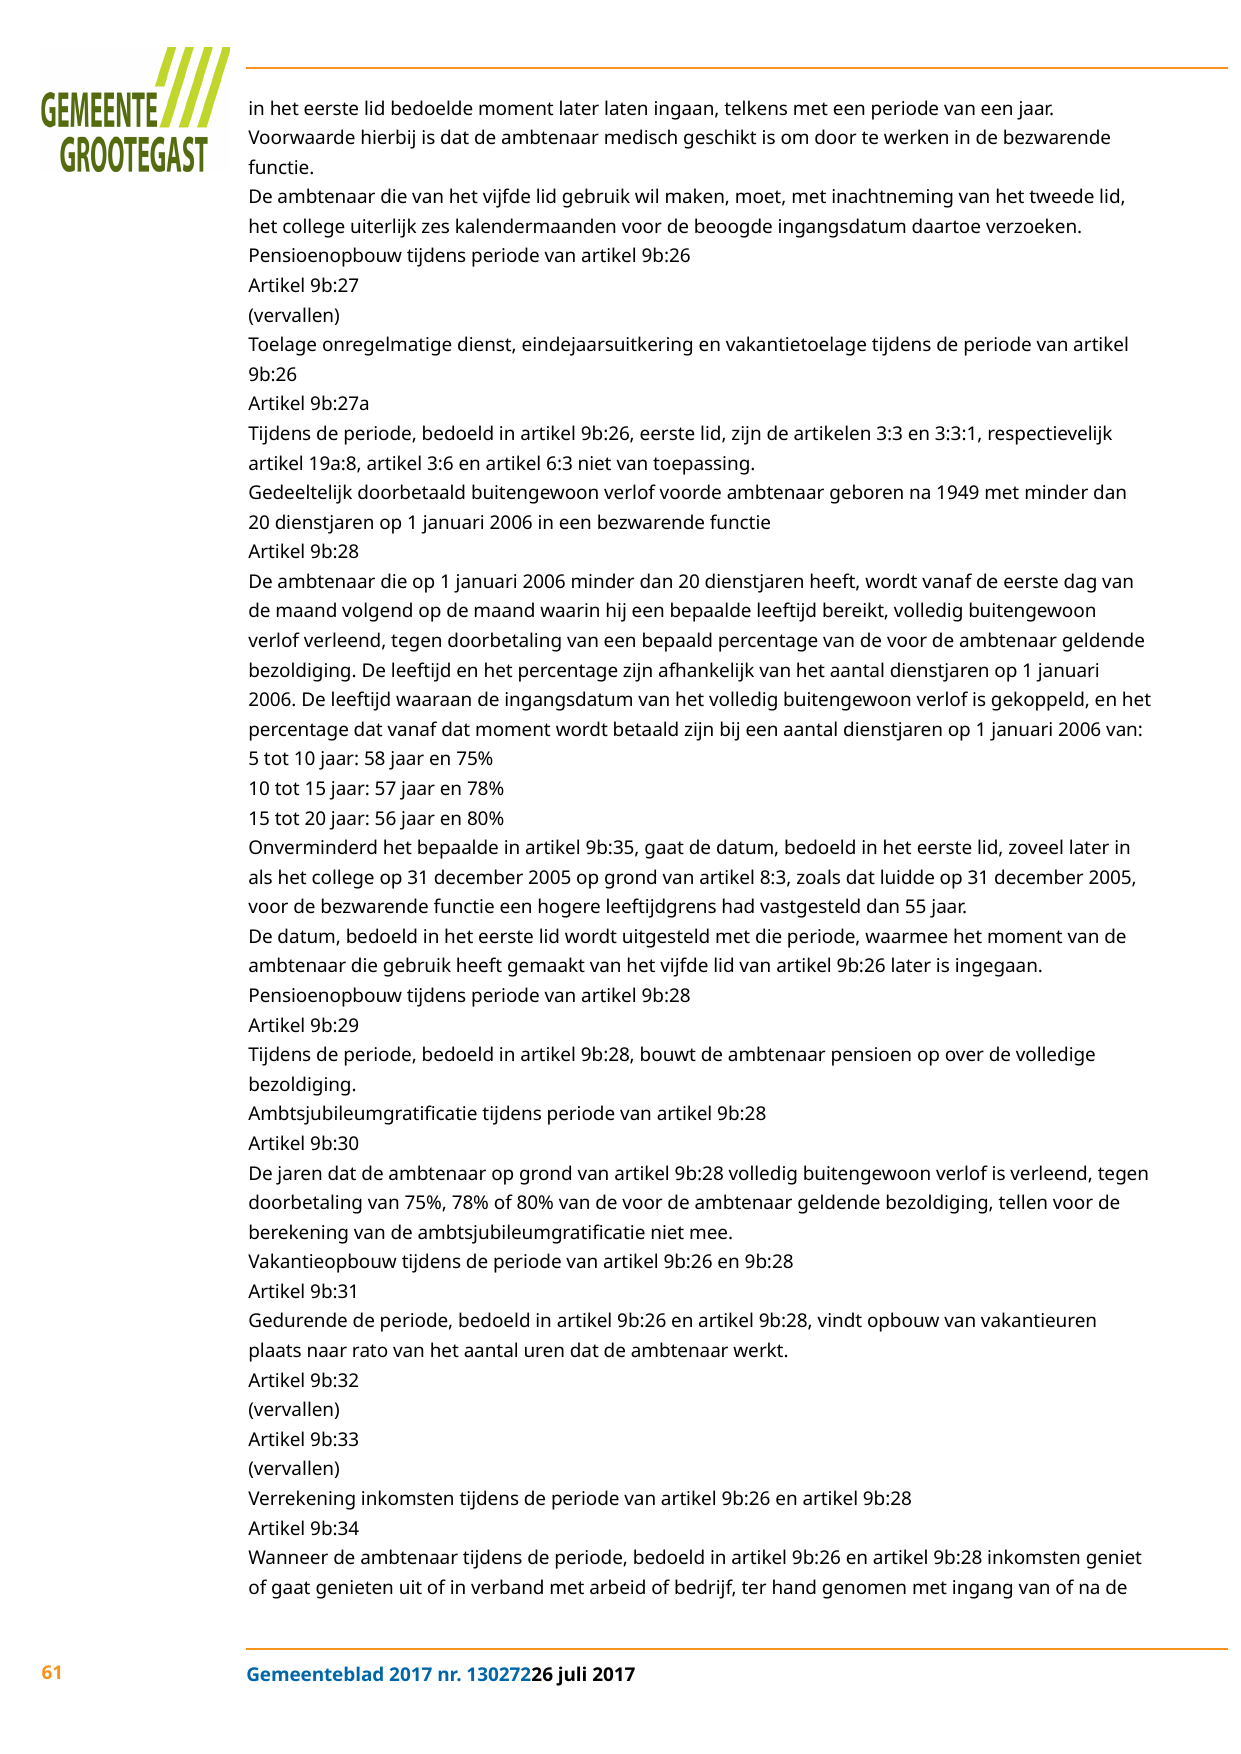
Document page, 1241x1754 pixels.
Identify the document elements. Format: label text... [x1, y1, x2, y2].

text Toelage onregelmatige dienst, eindejaarsuitkering en vakantietoelage tijdens de periode van artikel 9b:26 [248, 331, 1152, 387]
text 15 tot 20 jaar: 56 jaar en 80% [248, 805, 1152, 831]
text (vervallen) [248, 1456, 1152, 1481]
text De ambtenaar die op 1 januari 2006 minder dan 20 dienstjaren heeft, wordt vanaf de eerste dag van de maand volgend op de maand waarin hij een bepaalde leeftijd bereikt, volledig buitengewoon verlof verleend, tegen doorbetaling van een bepaald percentage van de voor de ambtenaar geldende bezoldiging. De leeftijd en het percentage zijn afhankelijk van het aantal dienstjaren op 1 januari 2006. De leeftijd waaraan de ingangsdatum van het volledig buitengewoon verlof is gekoppeld, en het percentage dat vanaf dat moment wordt betaald zijn bij een aantal dienstjaren op 1 januari 2006 van: [248, 568, 1152, 742]
text Verrekening inkomsten tijdens de periode van artikel 9b:26 en artikel 9b:28 [248, 1485, 1152, 1511]
text Artikel 9b:31 [248, 1278, 1152, 1304]
text Artikel 9b:34 [248, 1515, 1152, 1541]
text Tijdens de periode, bedoeld in artikel 9b:26, eerste lid, zijn de artikelen 3:3 en 3:3:1, respectievelijk artikel 19a:8, artikel 3:6 en artikel 6:3 niet van toepassing. [248, 420, 1152, 476]
text 10 tot 15 jaar: 57 jaar en 78% [248, 775, 1152, 801]
text Onverminderd het bepaalde in artikel 9b:35, gaat de datum, bedoeld in het eerste lid, zoveel later in als het college op 31 december 2005 op grond van artikel 8:3, zoals dat luidde op 31 december 2005, voor de bezwarende functie een hogere leeftijdgrens had vastgesteld dan 55 jaar. [248, 834, 1152, 919]
text 5 tot 10 jaar: 58 jaar en 75% [248, 746, 1152, 771]
text Gedeeltelijk doorbetaald buitengewoon verlof voorde ambtenaar geboren na 1949 met minder dan 20 dienstjaren op 1 januari 2006 in een bezwarende functie [248, 479, 1152, 535]
text De datum, bedoeld in het eerste lid wordt uitgesteld met die periode, waarmee het moment van de ambtenaar die gebruik heeft gemaakt van het vijfde lid van artikel 9b:26 later is ingegaan. [248, 923, 1152, 978]
text Gedurende de periode, bedoeld in artikel 9b:26 en artikel 9b:28, vindt opbouw van vakantieuren plaats naar rato van het aantal uren dat de ambtenaar werkt. [248, 1308, 1152, 1363]
text Artikel 9b:27a [248, 391, 1152, 416]
text Pensioenopbouw tijdens periode van artikel 9b:28 [248, 982, 1152, 1008]
text Artikel 9b:30 [248, 1130, 1152, 1156]
text Artikel 9b:28 [248, 538, 1152, 564]
picture [41, 47, 231, 172]
text Artikel 9b:32 [248, 1367, 1152, 1393]
text (vervallen) [248, 302, 1152, 328]
text De jaren dat de ambtenaar op grond van artikel 9b:28 volledig buitengewoon verlof is verleend, tegen doorbetaling van 75%, 78% of 80% van de voor de ambtenaar geldende bezoldiging, tellen voor de berekening van de ambtsjubileumgratificatie niet mee. [248, 1160, 1152, 1245]
text Artikel 9b:27 [248, 272, 1152, 298]
text De ambtenaar die van het vijfde lid gebruik wil maken, moet, met inachtneming van het tweede lid, het college uiterlijk zes kalendermaanden voor de beoogde ingangsdatum daartoe verzoeken. [248, 183, 1152, 239]
text Wanneer de ambtenaar tijdens de periode, bedoeld in artikel 9b:26 en artikel 9b:28 inkomsten geniet of gaat genieten uit of in verband met arbeid of bedrijf, ter hand genomen met ingang van of na de [248, 1544, 1152, 1600]
text Vakantieopbouw tijdens de periode van artikel 9b:26 en 9b:28 [248, 1248, 1152, 1274]
text Pensioenopbouw tijdens periode van artikel 9b:26 [248, 243, 1152, 268]
text in het eerste lid bedoelde moment later laten ingaan, telkens met een periode van een jaar. Voorwaarde hierbij is dat de ambtenaar medisch geschikt is om door te werken in de bezwarende functie. [248, 95, 1152, 180]
text Tijdens de periode, bedoeld in artikel 9b:28, bouwt de ambtenaar pensioen op over de volledige bezoldiging. [248, 1041, 1152, 1097]
text (vervallen) [248, 1396, 1152, 1422]
text Artikel 9b:29 [248, 1012, 1152, 1038]
text Artikel 9b:33 [248, 1426, 1152, 1452]
text Ambtsjubileumgratificatie tijdens periode van artikel 9b:28 [248, 1101, 1152, 1126]
